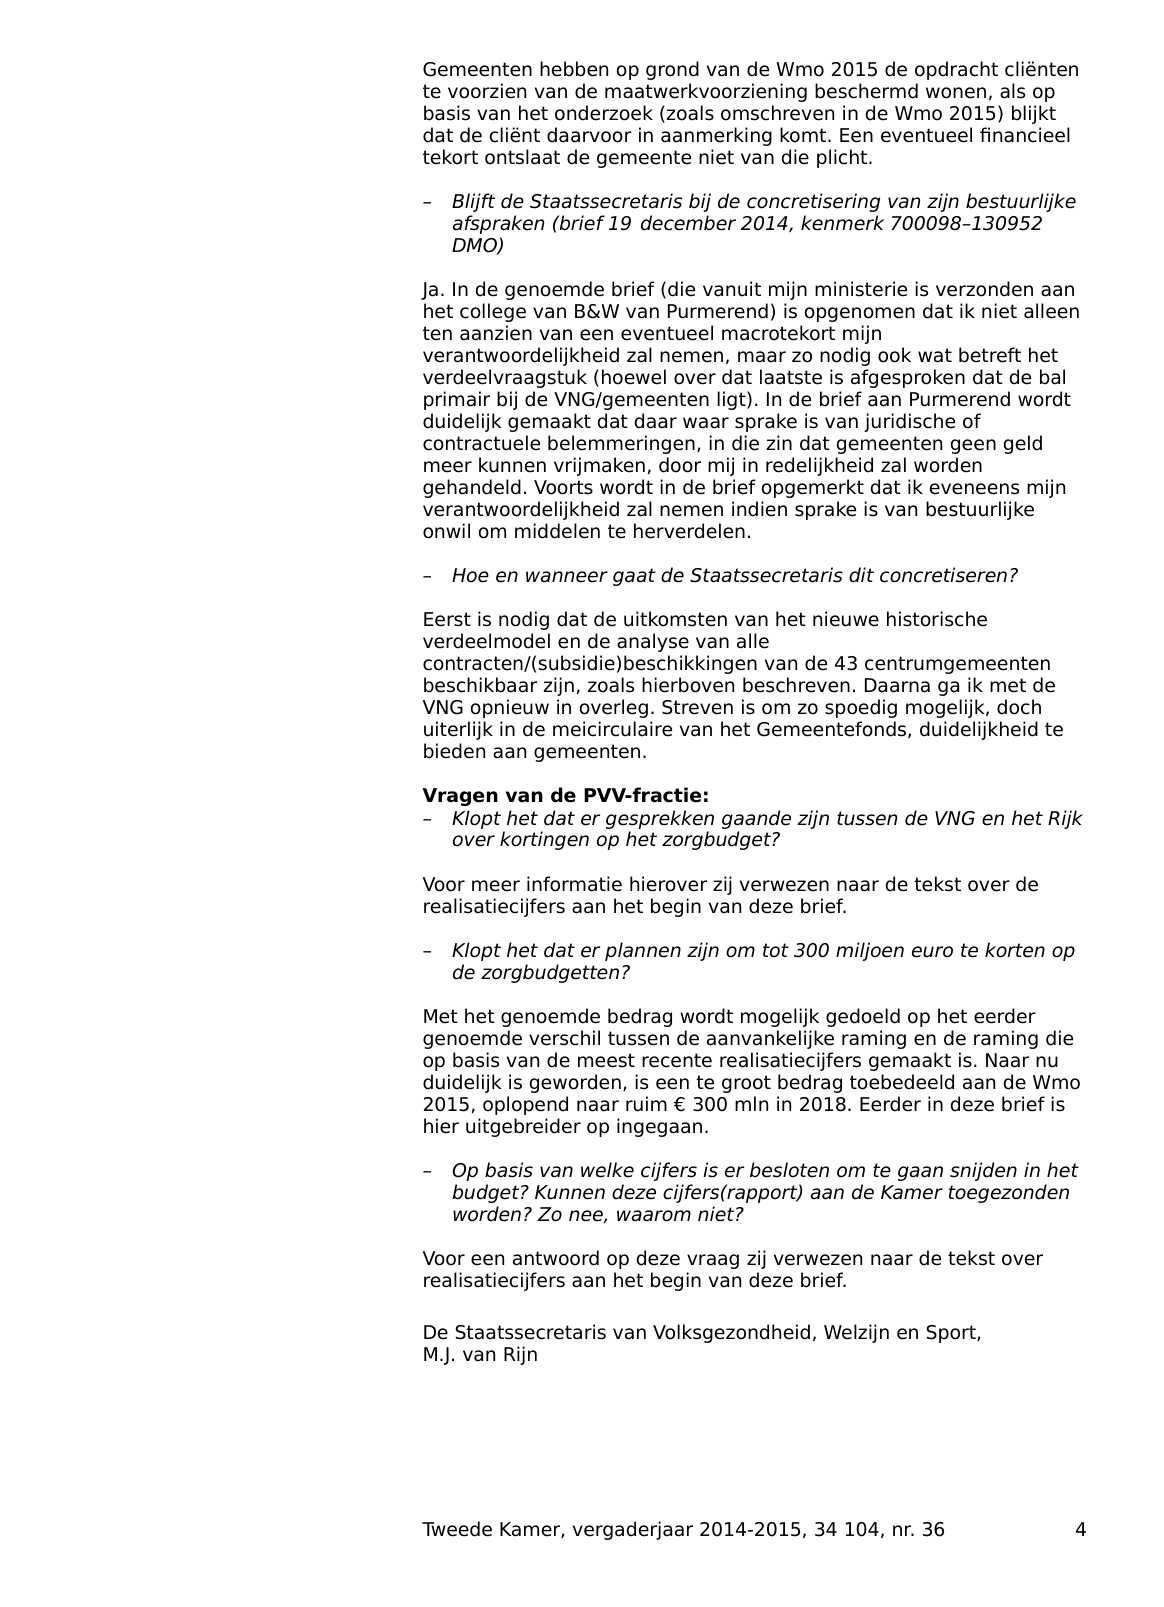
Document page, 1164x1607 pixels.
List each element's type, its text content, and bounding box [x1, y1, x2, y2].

text – Blijft de Staatssecretaris bij de concretisering van zijn bestuurlijke afspraken (brief 19 december 2014, kenmerk 700098–130952 DMO) [422, 191, 1087, 257]
text – Op basis van welke cijfers is er besloten om te gaan snijden in het budget? Kunnen deze cijfers(rapport) aan de Kamer toegezonden worden? Zo nee, waarom niet? [422, 1160, 1087, 1226]
text – Hoe en wanneer gaat de Staatssecretaris dit concretiseren? [422, 565, 1087, 587]
text Voor meer informatie hierover zij verwezen naar de tekst over de realisatiecijfers aan het begin van deze brief. [422, 873, 1087, 917]
text – Klopt het dat er plannen zijn om tot 300 miljoen euro te korten op de zorgbudgetten? [422, 940, 1087, 984]
text – Klopt het dat er gesprekken gaande zijn tussen de VNG en het Rijk over kortingen op het zorgbudget? [422, 807, 1087, 851]
subtitle Vragen van de PVV-fractie: [422, 785, 1087, 807]
text Eerst is nodig dat de uitkomsten van het nieuwe historische verdeelmodel en de analyse van alle contracten/(subsidie)beschikkingen van de 43 centrumgemeenten beschikbaar zijn, zoals hierboven beschreven. Daarna ga ik met de VNG opnieuw in overleg. Streven is om zo spoedig mogelijk, doch uiterlijk in de meicirculaire van het Gemeentefonds, duidelijkheid te bieden aan gemeenten. [422, 609, 1087, 763]
text Voor een antwoord op deze vraag zij verwezen naar de tekst over realisatiecijfers aan het begin van deze brief. [422, 1248, 1087, 1292]
text Ja. In de genoemde brief (die vanuit mijn ministerie is verzonden aan het college van B&W van Purmerend) is opgenomen dat ik niet alleen ten aanzien van een eventueel macrotekort mijn verantwoordelijkheid zal nemen, maar zo nodig ook wat betreft het verdeelvraagstuk (hoewel over dat laatste is afgesproken dat de bal primair bij de VNG/gemeenten ligt). In de brief aan Purmerend wordt duidelijk gemaakt dat daar waar sprake is van juridische of contractuele belemmeringen, in die zin dat gemeenten geen geld meer kunnen vrijmaken, door mij in redelijkheid zal worden gehandeld. Voorts wordt in de brief opgemerkt dat ik eveneens mijn verantwoordelijkheid zal nemen indien sprake is van bestuurlijke onwil om middelen te herverdelen. [422, 279, 1087, 543]
text Gemeenten hebben op grond van de Wmo 2015 de opdracht cliënten te voorzien van de maatwerkvoorziening beschermd wonen, als op basis van het onderzoek (zoals omschreven in de Wmo 2015) blijkt dat de cliënt daarvoor in aanmerking komt. Een eventueel financieel tekort ontslaat de gemeente niet van die plicht. [422, 59, 1087, 169]
text Met het genoemde bedrag wordt mogelijk gedoeld op het eerder genoemde verschil tussen de aanvankelijke raming en de raming die op basis van de meest recente realisatiecijfers gemaakt is. Naar nu duidelijk is geworden, is een te groot bedrag toebedeeld aan de Wmo 2015, oplopend naar ruim € 300 mln in 2018. Eerder in deze brief is hier uitgebreider op ingegaan. [422, 1006, 1087, 1138]
text De Staatssecretaris van Volksgezondheid, Welzijn en Sport, M.J. van Rijn [422, 1322, 1087, 1366]
